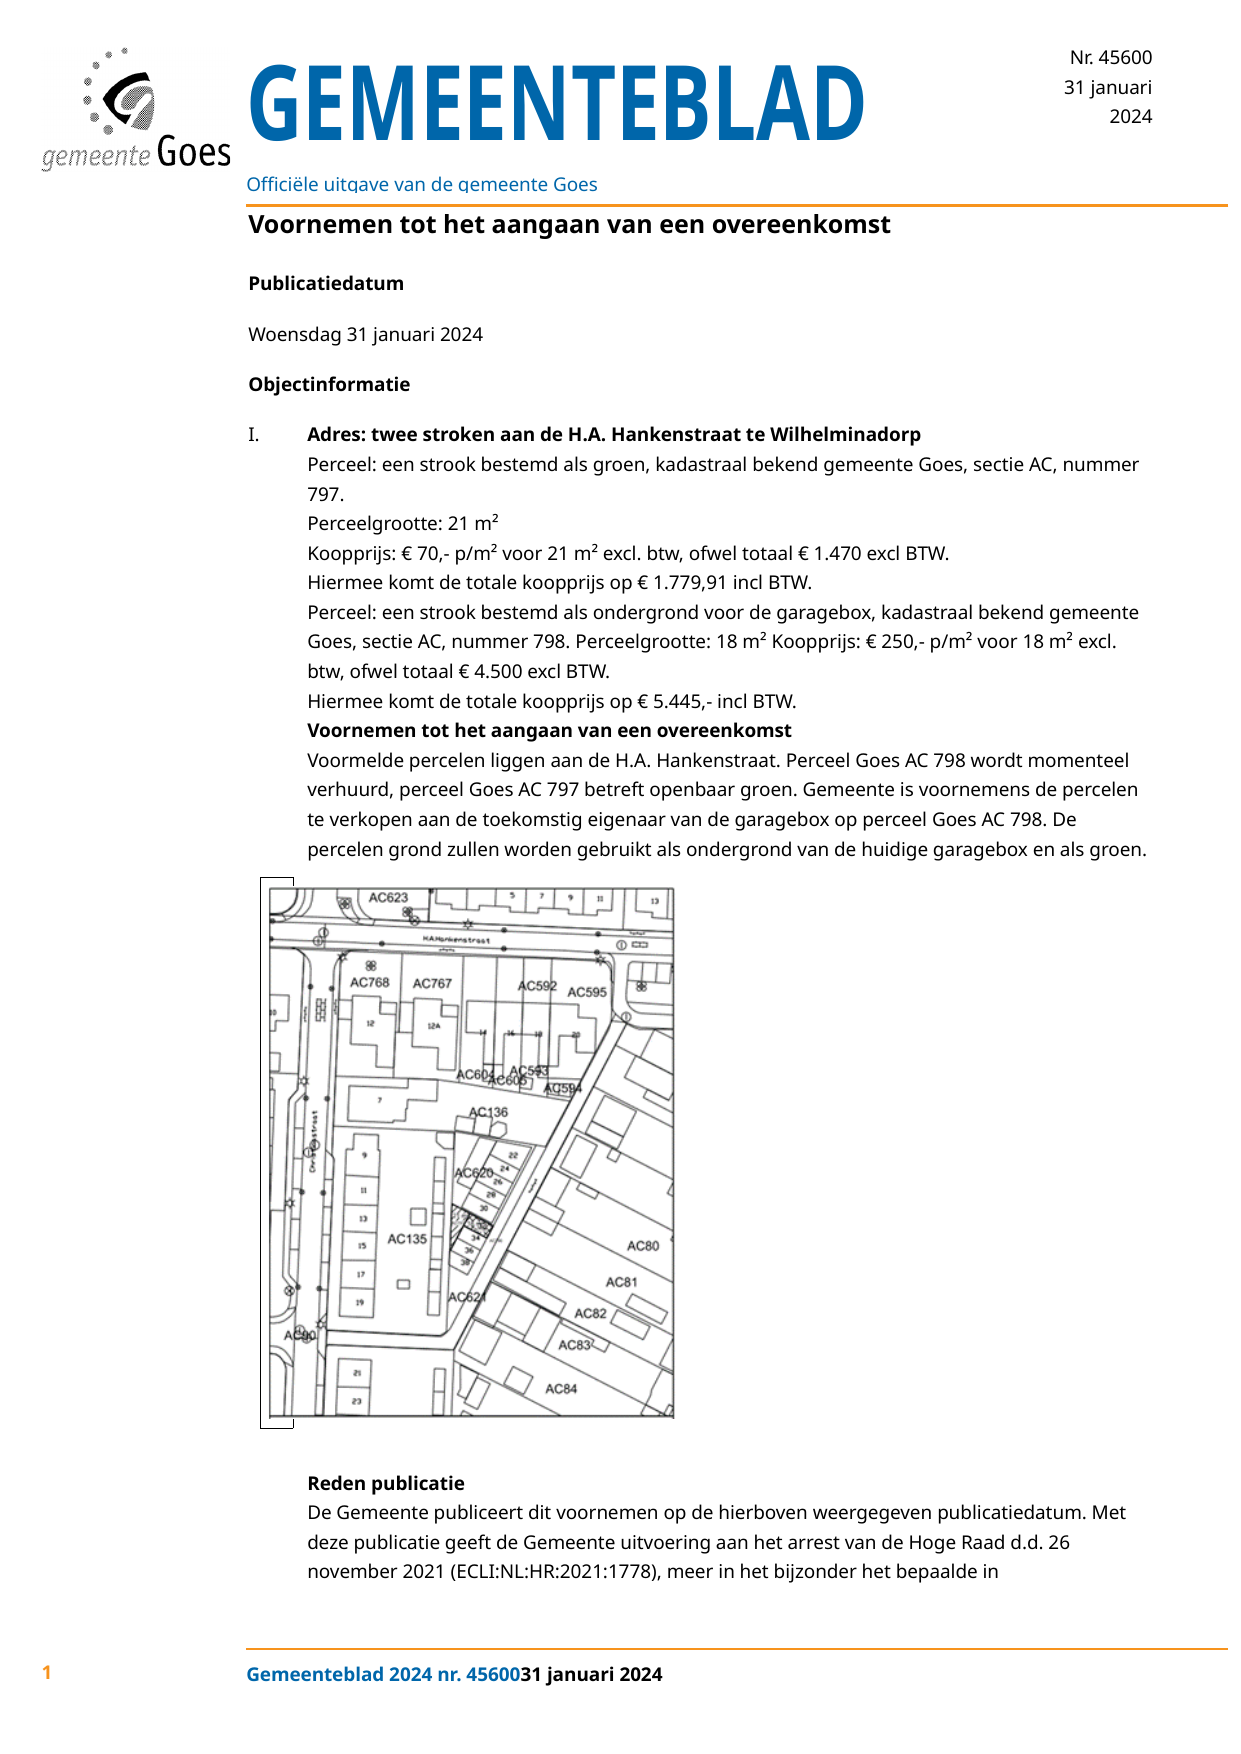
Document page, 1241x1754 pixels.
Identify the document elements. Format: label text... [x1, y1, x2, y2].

text Voornemen tot het aangaan van een overeenkomst [248, 207, 1152, 241]
list Hiermee komt de totale koopprijs op € 1.779,91 incl BTW. [248, 569, 1152, 595]
list Perceelgrootte: 21 m² [248, 510, 1152, 536]
list Hiermee komt de totale koopprijs op € 5.445,- incl BTW. [248, 688, 1152, 713]
list Reden publicatie [248, 1470, 1152, 1496]
list Perceel: een strook bestemd als ondergrond voor de garagebox, kadastraal bekend gemeente Goes, sectie AC, nummer 798. Perceelgrootte: 18 m² Koopprijs: € 250,- p/m² voor 18 m² excl. btw, ofwel totaal € 4.500 excl BTW. [248, 599, 1152, 684]
text Objectinformatie [248, 371, 1152, 397]
list Voormelde percelen liggen aan de H.A. Hankenstraat. Perceel Goes AC 798 wordt momenteel verhuurd, perceel Goes AC 797 betreft openbaar groen. Gemeente is voornemens de percelen te verkopen aan de toekomstig eigenaar van de garagebox op perceel Goes AC 798. De percelen grond zullen worden gebruikt als ondergrond van de huidige garagebox en als groen. [248, 747, 1152, 861]
list De Gemeente publiceert dit voornemen op de hierboven weergegeven publicatiedatum. Met deze publicatie geeft de Gemeente uitvoering aan het arrest van de Hoge Raad d.d. 26 november 2021 (ECLI:NL:HR:2021:1778), meer in het bijzonder het bepaalde in [248, 1499, 1152, 1584]
text Woensdag 31 januari 2024 [248, 321, 1152, 346]
text Publicatiedatum [248, 270, 1152, 296]
picture [268, 886, 677, 1419]
list Voornemen tot het aangaan van een overeenkomst [248, 717, 1152, 743]
list Perceel: een strook bestemd als groen, kadastraal bekend gemeente Goes, sectie AC, nummer 797. [248, 451, 1152, 506]
list Adres: twee stroken aan de H.A. Hankenstraat te Wilhelminadorp [248, 422, 1152, 447]
list Koopprijs: € 70,- p/m² voor 21 m² excl. btw, ofwel totaal € 1.470 excl BTW. [248, 540, 1152, 566]
picture [41, 47, 231, 172]
